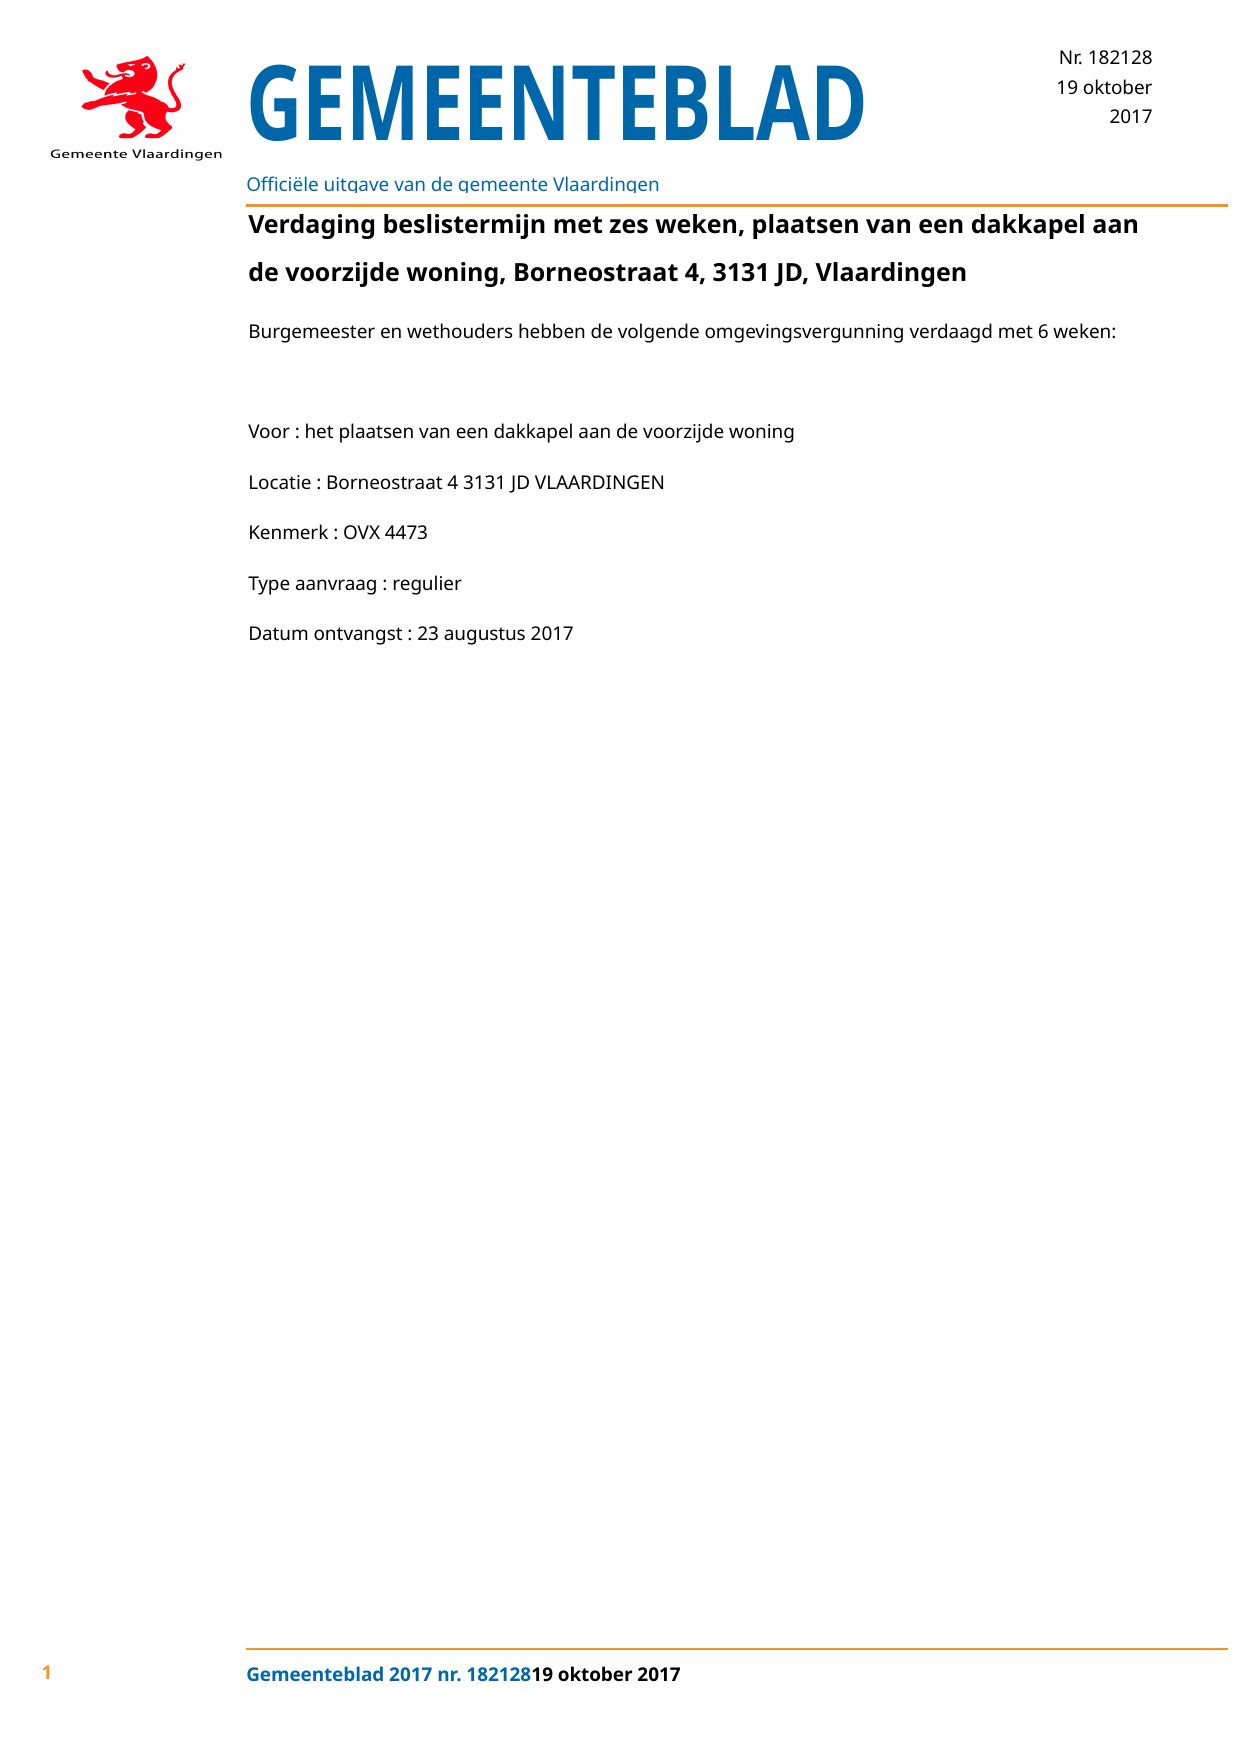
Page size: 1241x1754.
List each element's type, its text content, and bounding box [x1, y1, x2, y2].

text Datum ontvangst : 23 augustus 2017 [248, 620, 1152, 646]
text Burgemeester en wethouders hebben de volgende omgevingsvergunning verdaagd met 6 weken: [248, 318, 1152, 344]
text Type aanvraag : regulier [248, 570, 1152, 596]
text Kenmerk : OVX 4473 [248, 519, 1152, 545]
text Locatie : Borneostraat 4 3131 JD VLAARDINGEN [248, 469, 1152, 495]
text Voor : het plaatsen van een dakkapel aan de voorzijde woning [248, 419, 1152, 444]
picture [41, 47, 231, 172]
text Verdaging beslistermijn met zes weken, plaatsen van een dakkapel aan de voorzijde woning, Borneostraat 4, 3131 JD, Vlaardingen [248, 207, 1152, 288]
